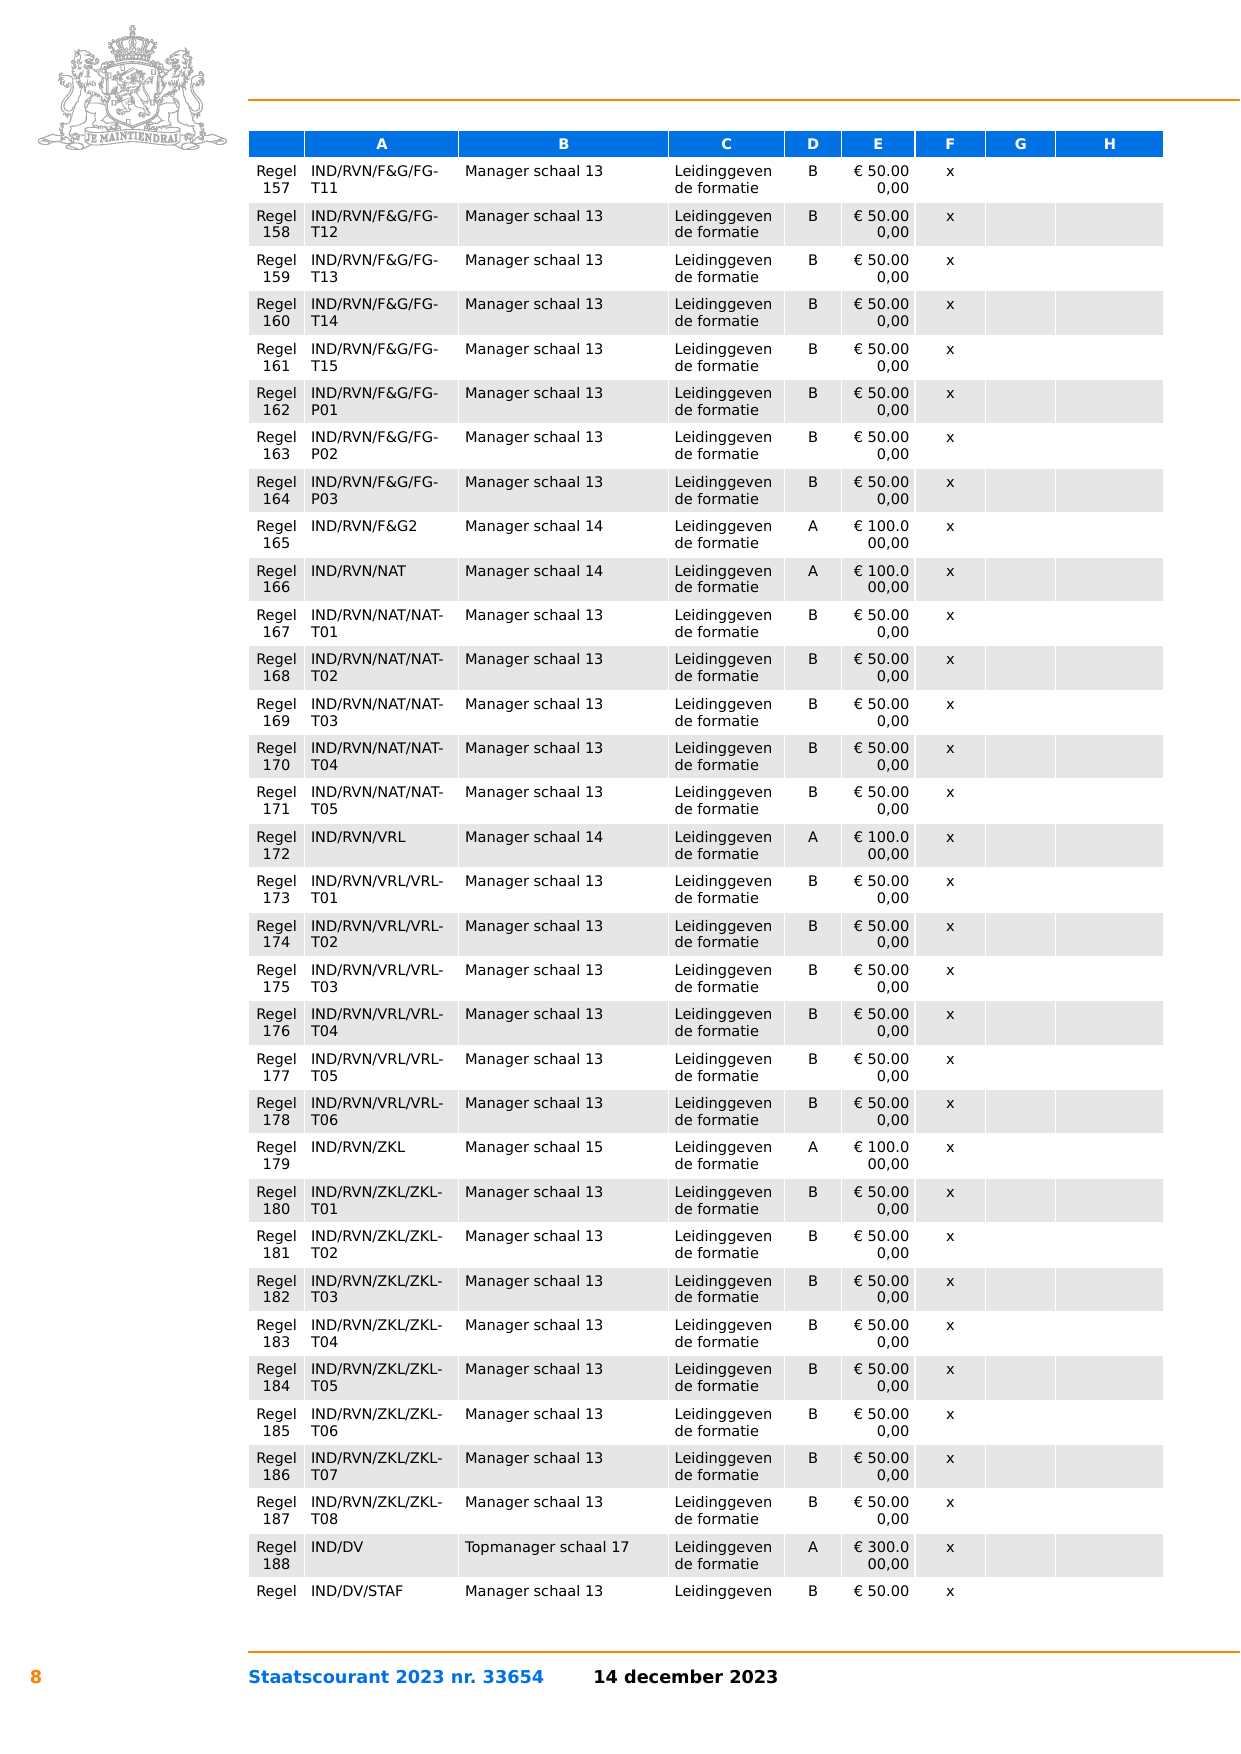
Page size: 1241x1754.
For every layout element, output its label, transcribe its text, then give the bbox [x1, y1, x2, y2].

table_header C [669, 131, 784, 157]
table_cell [1056, 1534, 1163, 1577]
table_cell [1056, 691, 1163, 734]
table_cell [986, 1356, 1055, 1400]
table_cell A [785, 1135, 841, 1178]
table_cell Regel 159 [249, 247, 304, 290]
table_cell B [785, 913, 841, 956]
table_cell [986, 1268, 1055, 1311]
table_cell [1056, 1090, 1163, 1133]
table_cell Regel 176 [249, 1001, 304, 1045]
table_cell € 100.000,00 [842, 558, 914, 601]
table_cell [1056, 247, 1163, 290]
table_cell IND/RVN/VRL/VRL-T02 [305, 913, 458, 956]
table_cell Manager schaal 13 [459, 691, 668, 734]
table_cell Regel 163 [249, 425, 304, 468]
table_cell x [916, 1534, 985, 1577]
table_cell [1056, 1001, 1163, 1045]
table_cell IND/RVN/F&G/FG-P02 [305, 425, 458, 468]
table_cell Manager schaal 13 [459, 1001, 668, 1045]
table_cell [1056, 1445, 1163, 1488]
table_cell IND/RVN/NAT/NAT-T02 [305, 646, 458, 690]
table_cell Leidinggevende formatie [669, 336, 784, 379]
table_cell Leidinggevende formatie [669, 1090, 784, 1133]
table_cell IND/RVN/NAT/NAT-T04 [305, 735, 458, 778]
table_cell A [785, 513, 841, 557]
table_cell Leidinggevende formatie [669, 780, 784, 823]
table_cell € 50.000,00 [842, 336, 914, 379]
table_header G [986, 131, 1055, 157]
table_cell € 100.000,00 [842, 513, 914, 557]
table_cell Leidinggevende formatie [669, 1046, 784, 1089]
table_cell Regel 183 [249, 1312, 304, 1355]
table_cell x [916, 1046, 985, 1089]
table_cell Manager schaal 13 [459, 780, 668, 823]
table_cell Manager schaal 14 [459, 558, 668, 601]
table_cell [1056, 1490, 1163, 1533]
table_cell B [785, 1090, 841, 1133]
table_cell [1056, 913, 1163, 956]
table_cell Leidinggevende formatie [669, 513, 784, 557]
picture [38, 25, 227, 150]
table_cell [1056, 1356, 1163, 1400]
table_cell Regel 166 [249, 558, 304, 601]
table_cell B [785, 1001, 841, 1045]
table_cell B [785, 1046, 841, 1089]
table_cell B [785, 291, 841, 335]
table_cell Regel 180 [249, 1179, 304, 1222]
table_cell B [785, 425, 841, 468]
table_cell Regel 169 [249, 691, 304, 734]
table_cell Regel 184 [249, 1356, 304, 1400]
table_cell B [785, 1401, 841, 1444]
table_cell B [785, 203, 841, 246]
table_cell [986, 691, 1055, 734]
table_cell IND/RVN/ZKL/ZKL-T06 [305, 1401, 458, 1444]
table_cell [1056, 1135, 1163, 1178]
table_cell x [916, 469, 985, 512]
table_cell € 50.000,00 [842, 247, 914, 290]
table_cell € 50.000,00 [842, 735, 914, 778]
table_cell x [916, 913, 985, 956]
table_cell € 50.000,00 [842, 691, 914, 734]
table_cell Leidinggevende formatie [669, 1268, 784, 1311]
table_cell B [785, 469, 841, 512]
table_cell Leidinggevende formatie [669, 1179, 784, 1222]
table_cell Leidinggevende formatie [669, 158, 784, 202]
table_cell [1056, 1578, 1163, 1605]
table_cell Regel 174 [249, 913, 304, 956]
table_cell Leidinggevende formatie [669, 735, 784, 778]
table_cell € 50.000,00 [842, 602, 914, 645]
table_cell Regel 164 [249, 469, 304, 512]
table_cell B [785, 1179, 841, 1222]
table_cell Manager schaal 13 [459, 957, 668, 1000]
table_cell [986, 1001, 1055, 1045]
table_cell € 50.00 [842, 1578, 914, 1605]
table_cell IND/RVN/VRL/VRL-T04 [305, 1001, 458, 1045]
table_cell € 50.000,00 [842, 1268, 914, 1311]
table_header B [459, 131, 668, 157]
table_cell Leidinggevende formatie [669, 913, 784, 956]
table_cell B [785, 1445, 841, 1488]
table_cell [986, 868, 1055, 912]
table_cell x [916, 203, 985, 246]
table_cell € 50.000,00 [842, 1090, 914, 1133]
table_cell € 50.000,00 [842, 469, 914, 512]
table_cell IND/RVN/F&G/FG-T12 [305, 203, 458, 246]
table_cell Regel 171 [249, 780, 304, 823]
table_cell A [785, 558, 841, 601]
table_cell [986, 336, 1055, 379]
table_cell [986, 1046, 1055, 1089]
table_header F [916, 131, 985, 157]
table_cell Regel 160 [249, 291, 304, 335]
table_cell Topmanager schaal 17 [459, 1534, 668, 1577]
table_cell Manager schaal 13 [459, 1223, 668, 1267]
table_cell [1056, 868, 1163, 912]
table_cell IND/RVN/VRL/VRL-T06 [305, 1090, 458, 1133]
table_cell [1056, 336, 1163, 379]
table_cell [986, 1401, 1055, 1444]
table_cell A [785, 1534, 841, 1577]
table_cell Leidinggevende formatie [669, 1312, 784, 1355]
table_cell [986, 1090, 1055, 1133]
table_cell [1056, 291, 1163, 335]
table_cell [1056, 1046, 1163, 1089]
table_cell [986, 824, 1055, 867]
table_cell Regel 186 [249, 1445, 304, 1488]
table_cell x [916, 824, 985, 867]
table_cell IND/RVN/NAT/NAT-T01 [305, 602, 458, 645]
table_cell Regel 168 [249, 646, 304, 690]
table_header A [305, 131, 458, 157]
table_cell [1056, 780, 1163, 823]
table_cell Regel 188 [249, 1534, 304, 1577]
table_cell [986, 1490, 1055, 1533]
table_cell IND/RVN/F&G/FG-P01 [305, 380, 458, 423]
table_cell IND/RVN/VRL [305, 824, 458, 867]
table_cell [986, 1534, 1055, 1577]
table_cell IND/RVN/ZKL [305, 1135, 458, 1178]
table_cell Manager schaal 13 [459, 913, 668, 956]
table_cell x [916, 513, 985, 557]
table_cell x [916, 1268, 985, 1311]
table_cell B [785, 602, 841, 645]
table_cell [1056, 425, 1163, 468]
table_cell B [785, 957, 841, 1000]
table_cell Regel 161 [249, 336, 304, 379]
table_cell Regel 187 [249, 1490, 304, 1533]
table_cell IND/RVN/ZKL/ZKL-T01 [305, 1179, 458, 1222]
table_cell IND/RVN/ZKL/ZKL-T07 [305, 1445, 458, 1488]
table_cell Leidinggevende formatie [669, 957, 784, 1000]
table_header D [785, 131, 841, 157]
table_cell [1056, 1223, 1163, 1267]
table_cell Manager schaal 13 [459, 868, 668, 912]
table_cell [986, 558, 1055, 601]
table_cell Manager schaal 13 [459, 158, 668, 202]
table_cell Leidinggevende formatie [669, 691, 784, 734]
table_cell Regel 167 [249, 602, 304, 645]
table_cell € 50.000,00 [842, 646, 914, 690]
table_cell € 50.000,00 [842, 291, 914, 335]
table_cell Leidinggevende formatie [669, 868, 784, 912]
table_cell Manager schaal 13 [459, 1046, 668, 1089]
table_cell Leidinggevende formatie [669, 602, 784, 645]
table_cell Manager schaal 14 [459, 824, 668, 867]
table_cell x [916, 1445, 985, 1488]
table_cell Regel 185 [249, 1401, 304, 1444]
table_cell IND/RVN/ZKL/ZKL-T05 [305, 1356, 458, 1400]
table_cell x [916, 247, 985, 290]
table_cell [1056, 158, 1163, 202]
table_cell Manager schaal 13 [459, 646, 668, 690]
table_cell Leidinggevende formatie [669, 469, 784, 512]
table_cell Manager schaal 13 [459, 203, 668, 246]
table_cell € 100.000,00 [842, 824, 914, 867]
table_cell A [785, 824, 841, 867]
table_cell Leidinggevende formatie [669, 1534, 784, 1577]
table_cell x [916, 1135, 985, 1178]
table_cell x [916, 380, 985, 423]
table_cell € 50.000,00 [842, 203, 914, 246]
table_cell IND/RVN/F&G2 [305, 513, 458, 557]
table_cell [986, 602, 1055, 645]
table_cell IND/RVN/F&G/FG-T15 [305, 336, 458, 379]
table_cell x [916, 1578, 985, 1605]
table_cell [986, 513, 1055, 557]
table_cell Regel 170 [249, 735, 304, 778]
table_cell x [916, 1090, 985, 1133]
table_cell € 50.000,00 [842, 957, 914, 1000]
table_cell [986, 469, 1055, 512]
table_cell [986, 1445, 1055, 1488]
table_cell [986, 1135, 1055, 1178]
table_cell [986, 1578, 1055, 1605]
table_cell x [916, 780, 985, 823]
table_cell B [785, 336, 841, 379]
table_cell [1056, 824, 1163, 867]
table_cell x [916, 691, 985, 734]
table_cell Leidinggevende formatie [669, 1401, 784, 1444]
table_cell Manager schaal 13 [459, 1268, 668, 1311]
table_cell Regel 165 [249, 513, 304, 557]
table_cell [1056, 1401, 1163, 1444]
table_cell B [785, 158, 841, 202]
table_cell B [785, 646, 841, 690]
table_cell B [785, 780, 841, 823]
table_cell € 50.000,00 [842, 1312, 914, 1355]
table_cell € 50.000,00 [842, 1490, 914, 1533]
table_cell Regel 158 [249, 203, 304, 246]
table_cell B [785, 1312, 841, 1355]
table_cell Leidinggevende formatie [669, 1223, 784, 1267]
table_cell IND/RVN/F&G/FG-P03 [305, 469, 458, 512]
table_cell x [916, 957, 985, 1000]
table_cell Manager schaal 13 [459, 1445, 668, 1488]
table_cell Manager schaal 13 [459, 380, 668, 423]
table_cell € 50.000,00 [842, 780, 914, 823]
table_cell Leidinggevende formatie [669, 291, 784, 335]
table_cell x [916, 868, 985, 912]
table_cell € 50.000,00 [842, 1445, 914, 1488]
table_cell [986, 646, 1055, 690]
table_cell Manager schaal 13 [459, 1179, 668, 1222]
table_cell Regel [249, 1578, 304, 1605]
table_cell € 50.000,00 [842, 380, 914, 423]
table_cell [1056, 513, 1163, 557]
table_cell [986, 780, 1055, 823]
table_cell € 50.000,00 [842, 1401, 914, 1444]
table_cell Leidinggevende formatie [669, 1445, 784, 1488]
table_cell B [785, 1356, 841, 1400]
table_cell € 300.000,00 [842, 1534, 914, 1577]
table_cell Leidinggevende formatie [669, 1490, 784, 1533]
table_cell x [916, 336, 985, 379]
table_cell Manager schaal 13 [459, 1312, 668, 1355]
table_cell B [785, 735, 841, 778]
table_cell Manager schaal 13 [459, 291, 668, 335]
table_cell [1056, 1179, 1163, 1222]
table_cell Leidinggevende formatie [669, 558, 784, 601]
table_cell Regel 178 [249, 1090, 304, 1133]
table_cell Leidinggevende formatie [669, 380, 784, 423]
table_cell B [785, 1268, 841, 1311]
table_cell Manager schaal 15 [459, 1135, 668, 1178]
table_cell Manager schaal 13 [459, 602, 668, 645]
table_cell B [785, 1223, 841, 1267]
table_cell x [916, 1312, 985, 1355]
table_cell Regel 162 [249, 380, 304, 423]
table_cell x [916, 602, 985, 645]
table_cell x [916, 291, 985, 335]
table_cell B [785, 380, 841, 423]
table_cell [1056, 1268, 1163, 1311]
table_cell [1056, 957, 1163, 1000]
table_header E [842, 131, 914, 157]
table_cell B [785, 868, 841, 912]
table_cell Manager schaal 13 [459, 1356, 668, 1400]
table_cell x [916, 425, 985, 468]
table_cell x [916, 1001, 985, 1045]
table_cell [986, 425, 1055, 468]
table_cell [1056, 1312, 1163, 1355]
table_cell x [916, 1401, 985, 1444]
table_cell Regel 181 [249, 1223, 304, 1267]
table_cell Leidinggevende formatie [669, 425, 784, 468]
table_cell Manager schaal 14 [459, 513, 668, 557]
table_cell Leidinggevende formatie [669, 824, 784, 867]
table_cell Leidinggeven [669, 1578, 784, 1605]
table_cell Manager schaal 13 [459, 1490, 668, 1533]
table_cell [1056, 380, 1163, 423]
table_cell x [916, 735, 985, 778]
table_cell x [916, 1223, 985, 1267]
table_cell x [916, 1356, 985, 1400]
table_cell Leidinggevende formatie [669, 1135, 784, 1178]
table_cell [986, 957, 1055, 1000]
table_cell B [785, 1490, 841, 1533]
table_cell [1056, 602, 1163, 645]
table_cell [986, 735, 1055, 778]
table_cell Manager schaal 13 [459, 247, 668, 290]
table_cell IND/RVN/ZKL/ZKL-T08 [305, 1490, 458, 1533]
table_cell [986, 1223, 1055, 1267]
table_cell IND/RVN/NAT/NAT-T03 [305, 691, 458, 734]
table_cell Regel 177 [249, 1046, 304, 1089]
table_cell [986, 203, 1055, 246]
table_cell B [785, 1578, 841, 1605]
table_cell [986, 913, 1055, 956]
table_cell IND/DV/STAF [305, 1578, 458, 1605]
table_cell € 50.000,00 [842, 868, 914, 912]
table_cell x [916, 1179, 985, 1222]
table_cell Leidinggevende formatie [669, 247, 784, 290]
table_cell x [916, 558, 985, 601]
table_cell € 50.000,00 [842, 158, 914, 202]
table_cell [986, 247, 1055, 290]
table_cell [986, 1312, 1055, 1355]
table_cell Leidinggevende formatie [669, 646, 784, 690]
table_cell IND/RVN/VRL/VRL-T03 [305, 957, 458, 1000]
table_cell IND/RVN/ZKL/ZKL-T03 [305, 1268, 458, 1311]
table_cell [986, 1179, 1055, 1222]
table_cell Manager schaal 13 [459, 1401, 668, 1444]
table_cell Manager schaal 13 [459, 336, 668, 379]
table_cell € 50.000,00 [842, 1223, 914, 1267]
table_cell [986, 380, 1055, 423]
table_cell IND/RVN/VRL/VRL-T05 [305, 1046, 458, 1089]
table_cell Regel 157 [249, 158, 304, 202]
table_cell Regel 173 [249, 868, 304, 912]
table_cell B [785, 247, 841, 290]
table_cell Leidinggevende formatie [669, 1356, 784, 1400]
table_cell € 50.000,00 [842, 1046, 914, 1089]
table_cell Manager schaal 13 [459, 1578, 668, 1605]
table_cell Manager schaal 13 [459, 735, 668, 778]
table_cell IND/RVN/F&G/FG-T11 [305, 158, 458, 202]
table_cell € 50.000,00 [842, 913, 914, 956]
table_cell Leidinggevende formatie [669, 203, 784, 246]
table_header [249, 131, 304, 157]
table_cell B [785, 691, 841, 734]
table_cell x [916, 158, 985, 202]
table_cell [1056, 735, 1163, 778]
table_cell [1056, 558, 1163, 601]
table_cell € 100.000,00 [842, 1135, 914, 1178]
table_cell Manager schaal 13 [459, 469, 668, 512]
table_header H [1056, 131, 1163, 157]
table_cell IND/DV [305, 1534, 458, 1577]
table_cell [1056, 203, 1163, 246]
table_cell IND/RVN/ZKL/ZKL-T02 [305, 1223, 458, 1267]
table_cell Regel 175 [249, 957, 304, 1000]
table_cell IND/RVN/NAT [305, 558, 458, 601]
table_cell IND/RVN/ZKL/ZKL-T04 [305, 1312, 458, 1355]
table_cell IND/RVN/NAT/NAT-T05 [305, 780, 458, 823]
table_cell x [916, 646, 985, 690]
table_cell IND/RVN/VRL/VRL-T01 [305, 868, 458, 912]
table_cell [986, 158, 1055, 202]
table_cell Manager schaal 13 [459, 1090, 668, 1133]
table_cell € 50.000,00 [842, 1001, 914, 1045]
table_cell € 50.000,00 [842, 1179, 914, 1222]
table_cell x [916, 1490, 985, 1533]
table_cell Manager schaal 13 [459, 425, 668, 468]
table_cell [986, 291, 1055, 335]
table_cell Regel 182 [249, 1268, 304, 1311]
table_cell Regel 179 [249, 1135, 304, 1178]
table_cell Regel 172 [249, 824, 304, 867]
table_cell [1056, 646, 1163, 690]
table_cell [1056, 469, 1163, 512]
table_cell IND/RVN/F&G/FG-T14 [305, 291, 458, 335]
table_cell € 50.000,00 [842, 425, 914, 468]
table_cell € 50.000,00 [842, 1356, 914, 1400]
table_cell IND/RVN/F&G/FG-T13 [305, 247, 458, 290]
table_cell Leidinggevende formatie [669, 1001, 784, 1045]
